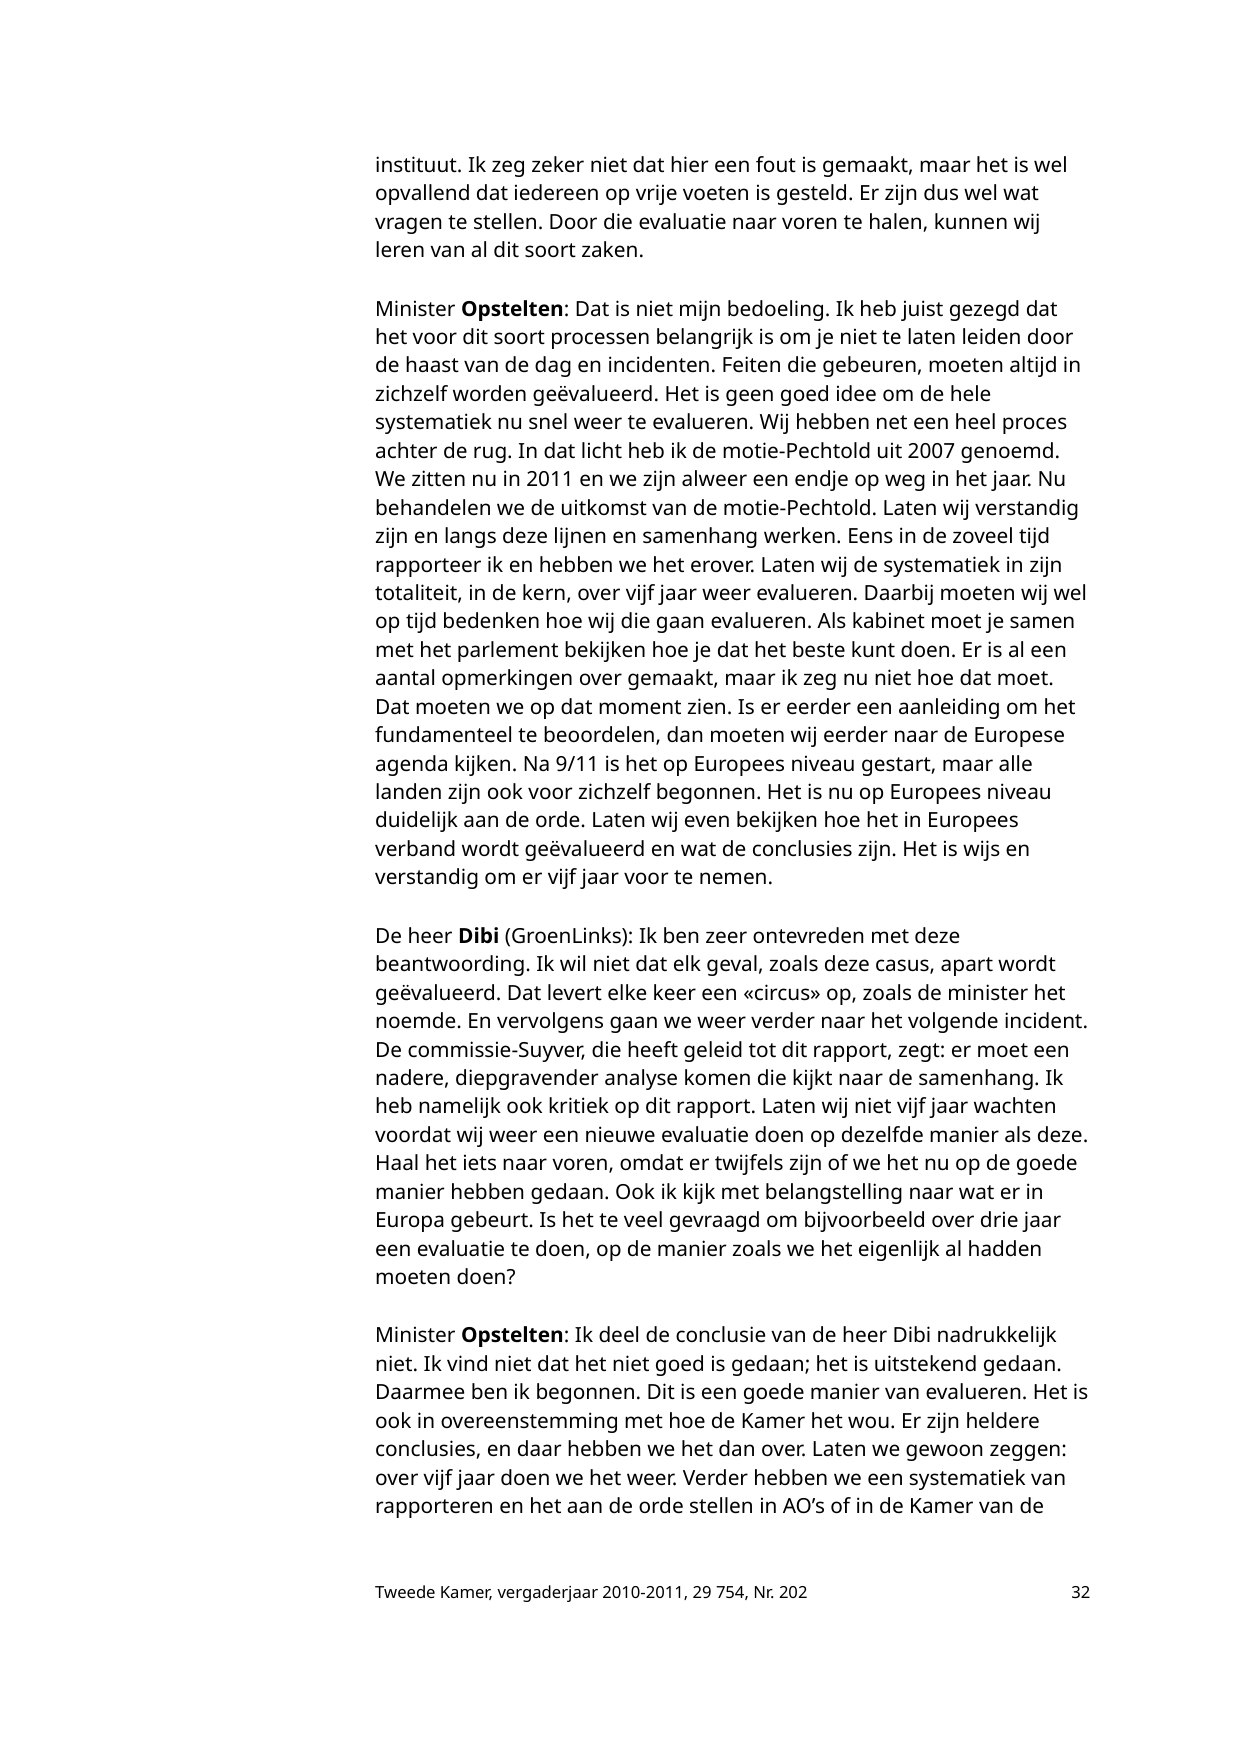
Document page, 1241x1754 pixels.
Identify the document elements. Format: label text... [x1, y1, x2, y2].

text Minister Opstelten: Ik deel de conclusie van de heer Dibi nadrukkelijk niet. Ik vind niet dat het niet goed is gedaan; het is uitstekend gedaan. Daarmee ben ik begonnen. Dit is een goede manier van evalueren. Het is ook in overeenstemming met hoe de Kamer het wou. Er zijn heldere conclusies, en daar hebben we het dan over. Laten we gewoon zeggen: over vijf jaar doen we het weer. Verder hebben we een systematiek van rapporteren en het aan de orde stellen in AO’s of in de Kamer van de [375, 1321, 1090, 1520]
text instituut. Ik zeg zeker niet dat hier een fout is gemaakt, maar het is wel opvallend dat iedereen op vrije voeten is gesteld. Er zijn dus wel wat vragen te stellen. Door die evaluatie naar voren te halen, kunnen wij leren van al dit soort zaken. [375, 150, 1090, 264]
text Minister Opstelten: Dat is niet mijn bedoeling. Ik heb juist gezegd dat het voor dit soort processen belangrijk is om je niet te laten leiden door de haast van de dag en incidenten. Feiten die gebeuren, moeten altijd in zichzelf worden geëvalueerd. Het is geen goed idee om de hele systematiek nu snel weer te evalueren. Wij hebben net een heel proces achter de rug. In dat licht heb ik de motie-Pechtold uit 2007 genoemd. We zitten nu in 2011 en we zijn alweer een endje op weg in het jaar. Nu behandelen we de uitkomst van de motie-Pechtold. Laten wij verstandig zijn en langs deze lijnen en samenhang werken. Eens in de zoveel tijd rapporteer ik en hebben we het erover. Laten wij de systematiek in zijn totaliteit, in de kern, over vijf jaar weer evalueren. Daarbij moeten wij wel op tijd bedenken hoe wij die gaan evalueren. Als kabinet moet je samen met het parlement bekijken hoe je dat het beste kunt doen. Er is al een aantal opmerkingen over gemaakt, maar ik zeg nu niet hoe dat moet. Dat moeten we op dat moment zien. Is er eerder een aanleiding om het fundamenteel te beoordelen, dan moeten wij eerder naar de Europese agenda kijken. Na 9/11 is het op Europees niveau gestart, maar alle landen zijn ook voor zichzelf begonnen. Het is nu op Europees niveau duidelijk aan de orde. Laten wij even bekijken hoe het in Europees verband wordt geëvalueerd en wat de conclusies zijn. Het is wijs en verstandig om er vijf jaar voor te nemen. [375, 294, 1090, 891]
text De heer Dibi (GroenLinks): Ik ben zeer ontevreden met deze beantwoording. Ik wil niet dat elk geval, zoals deze casus, apart wordt geëvalueerd. Dat levert elke keer een «circus» op, zoals de minister het noemde. En vervolgens gaan we weer verder naar het volgende incident. De commissie-Suyver, die heeft geleid tot dit rapport, zegt: er moet een nadere, diepgravender analyse komen die kijkt naar de samenhang. Ik heb namelijk ook kritiek op dit rapport. Laten wij niet vijf jaar wachten voordat wij weer een nieuwe evaluatie doen op dezelfde manier als deze. Haal het iets naar voren, omdat er twijfels zijn of we het nu op de goede manier hebben gedaan. Ook ik kijk met belangstelling naar wat er in Europa gebeurt. Is het te veel gevraagd om bijvoorbeeld over drie jaar een evaluatie te doen, op de manier zoals we het eigenlijk al hadden moeten doen? [375, 921, 1090, 1291]
